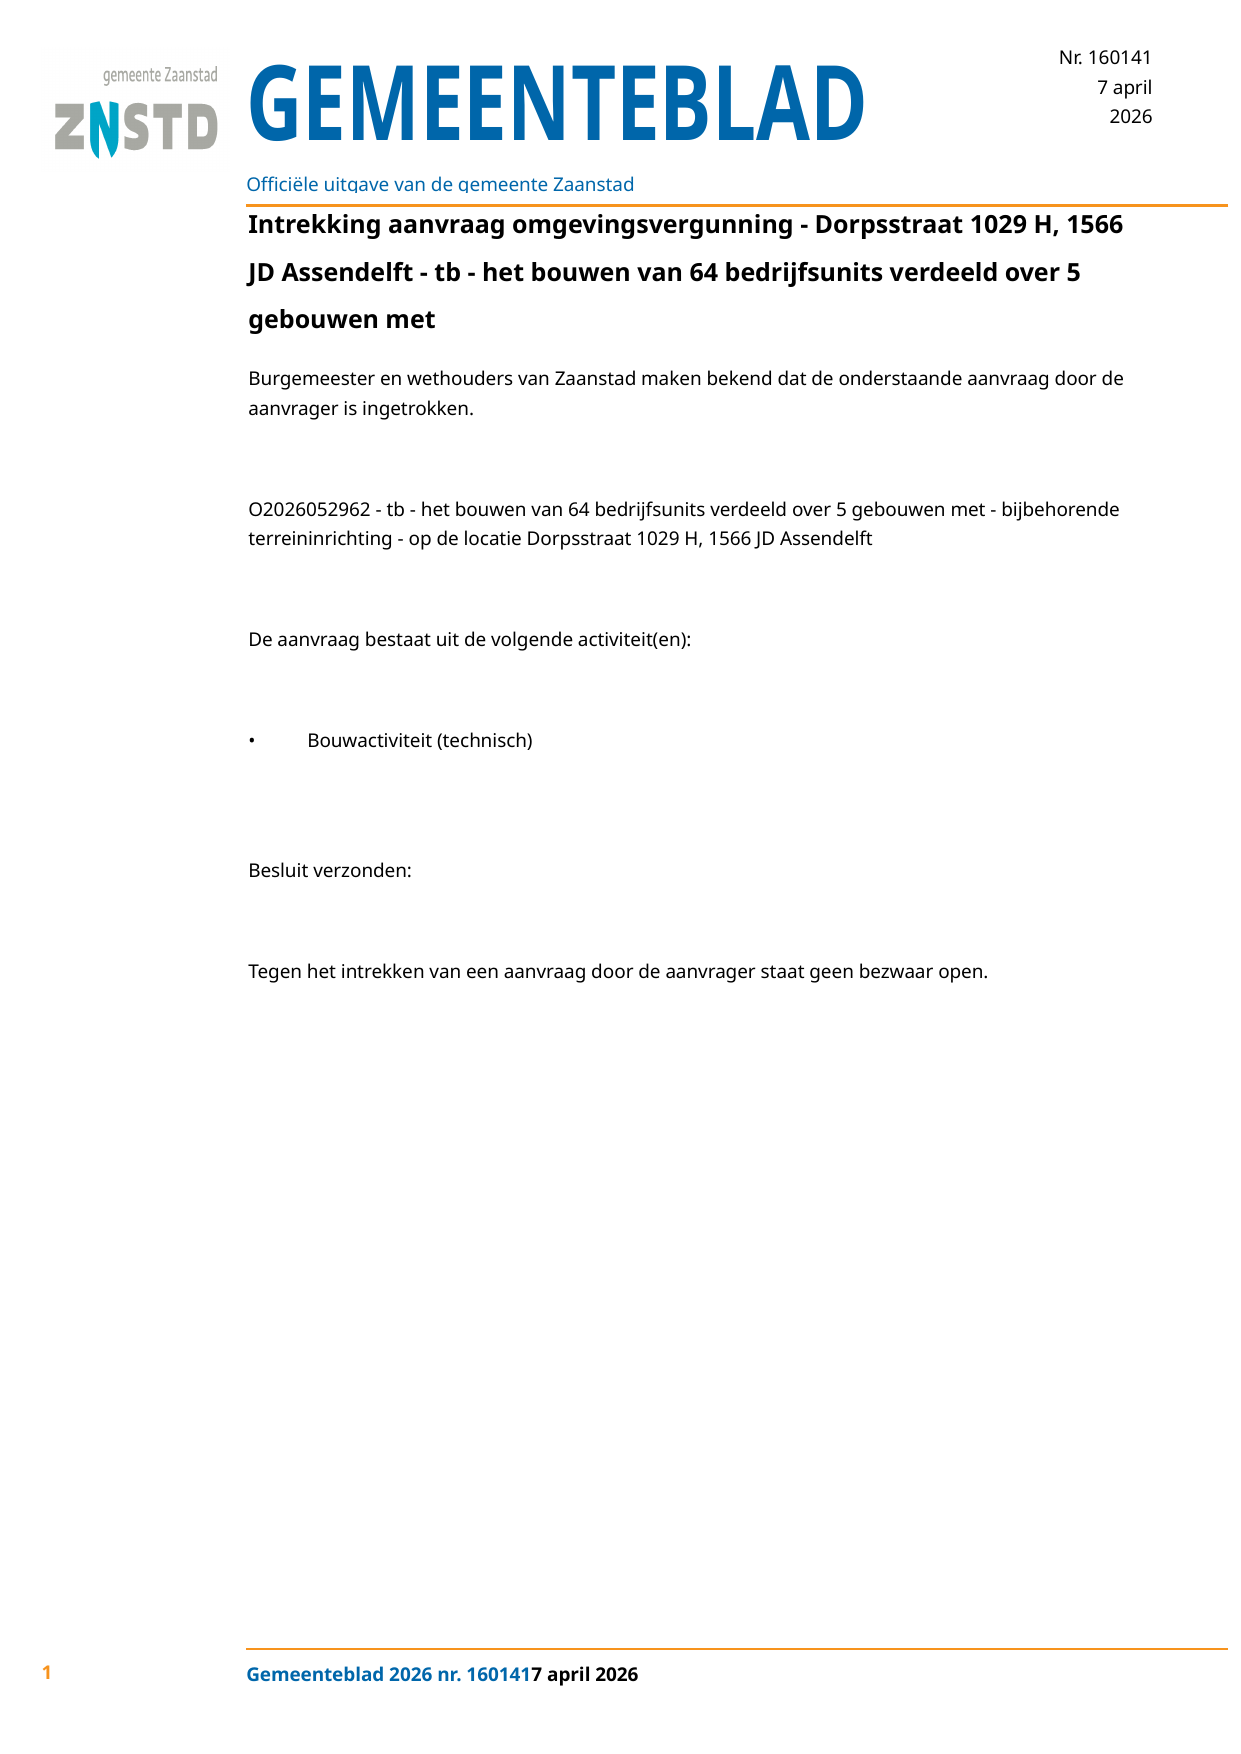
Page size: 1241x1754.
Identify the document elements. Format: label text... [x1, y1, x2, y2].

text O2026052962 - tb - het bouwen van 64 bedrijfsunits verdeeld over 5 gebouwen met - bijbehorende terreininrichting - op de locatie Dorpsstraat 1029 H, 1566 JD Assendelft [248, 496, 1152, 551]
picture [41, 47, 231, 172]
text Tegen het intrekken van een aanvraag door de aanvrager staat geen bezwaar open. [248, 958, 1152, 984]
text Burgemeester en wethouders van Zaanstad maken bekend dat de onderstaande aanvraag door de aanvrager is ingetrokken. [248, 366, 1152, 421]
text Intrekking aanvraag omgevingsvergunning - Dorpsstraat 1029 H, 1566 JD Assendelft - tb - het bouwen van 64 bedrijfsunits verdeeld over 5 gebouwen met [248, 207, 1152, 336]
text De aanvraag bestaat uit de volgende activiteit(en): [248, 626, 1152, 652]
list Bouwactiviteit (technisch) [248, 727, 1152, 753]
text Besluit verzonden: [248, 858, 1152, 883]
